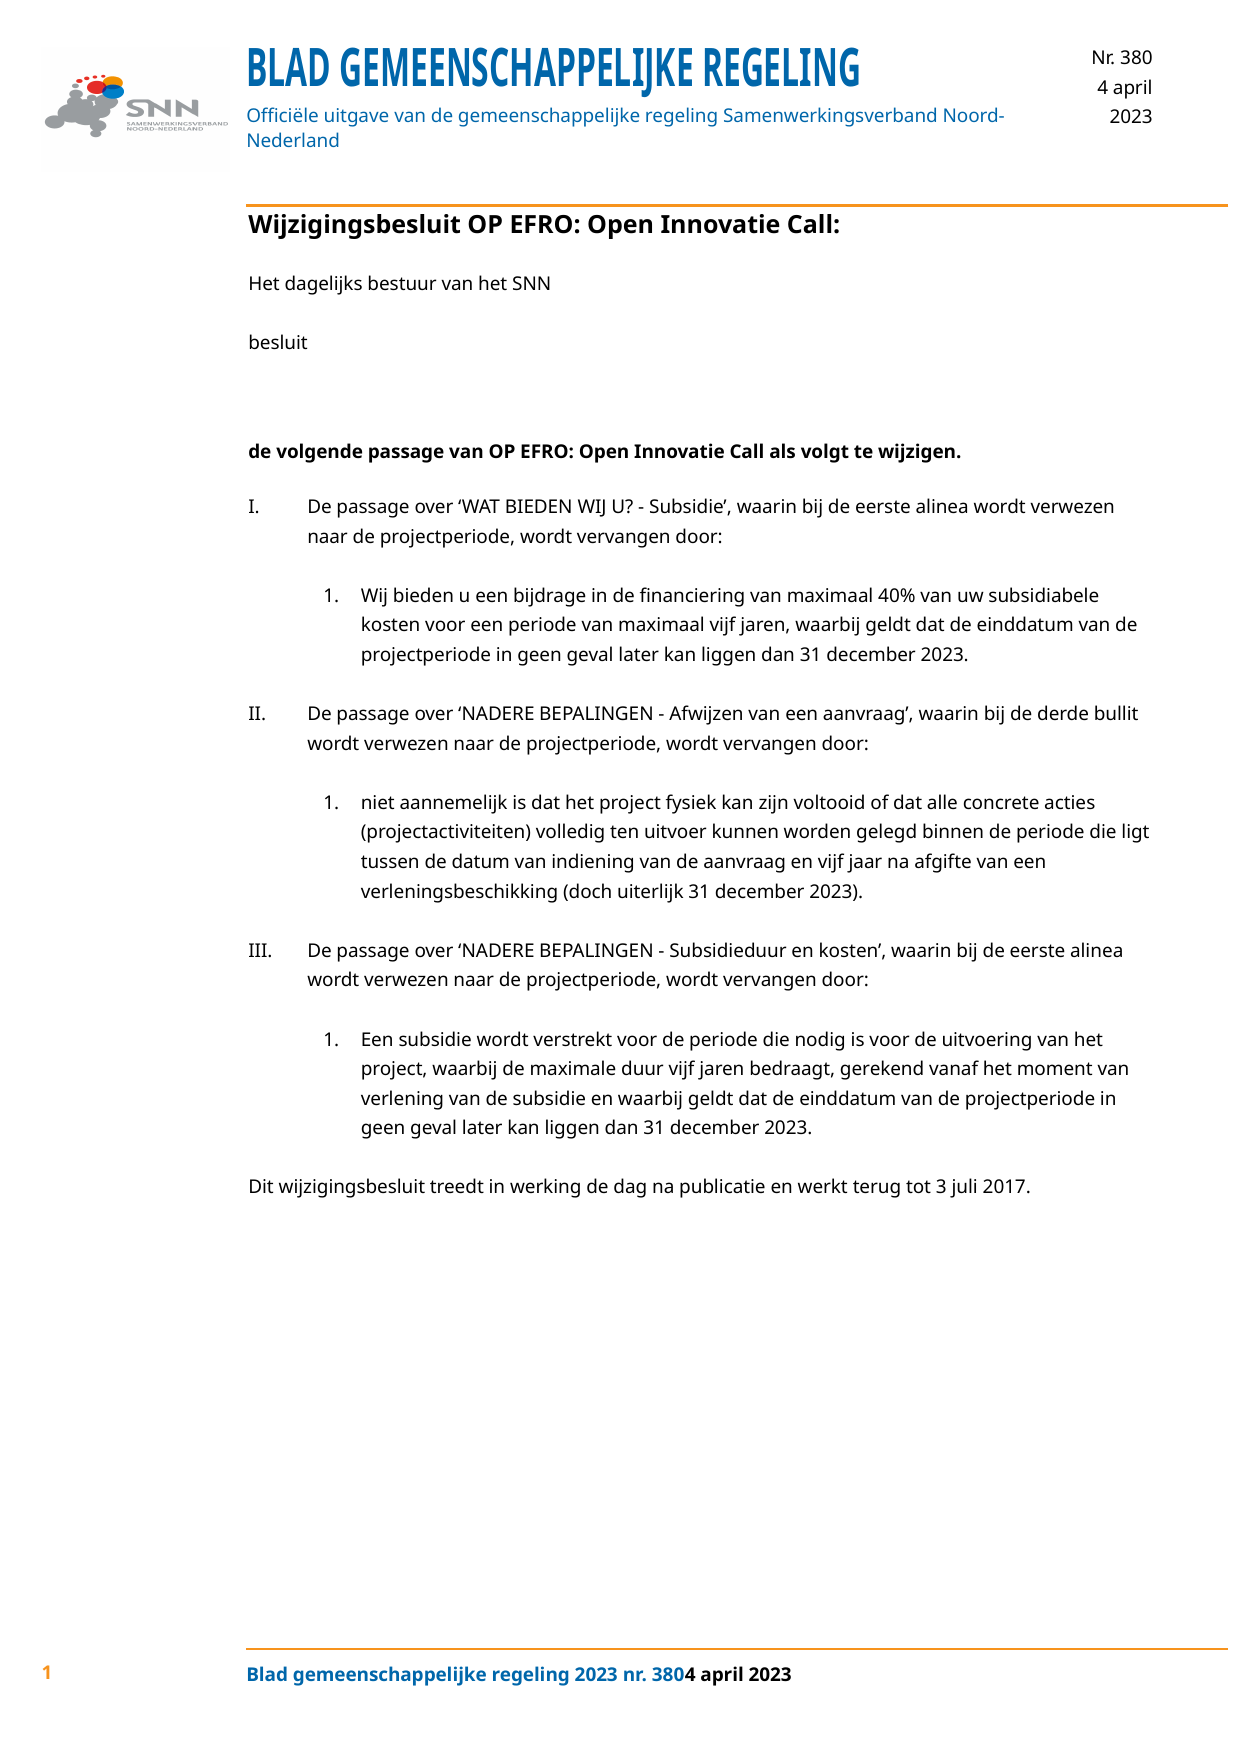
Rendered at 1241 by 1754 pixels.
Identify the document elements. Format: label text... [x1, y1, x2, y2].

text Het dagelijks bestuur van het SNN [248, 270, 1152, 296]
list niet aannemelijk is dat het project fysiek kan zijn voltooid of dat alle concrete acties (projectactiviteiten) volledig ten uitvoer kunnen worden gelegd binnen de periode die ligt tussen de datum van indiening van de aanvraag en vijf jaar na afgifte van een verleningsbeschikking (doch uiterlijk 31 december 2023). [323, 789, 1152, 903]
text besluit [248, 329, 1152, 355]
list De passage over ‘NADERE BEPALINGEN - Subsidieduur en kosten’, waarin bij de eerste alinea wordt verwezen naar de projectperiode, wordt vervangen door: [248, 937, 1152, 992]
text Dit wijzigingsbesluit treedt in werking de dag na publicatie en werkt terug tot 3 juli 2017. [248, 1174, 1152, 1199]
text de volgende passage van OP EFRO: Open Innovatie Call als volgt te wijzigen. [248, 438, 1152, 464]
list De passage over ‘WAT BIEDEN WIJ U? - Subsidie’, waarin bij de eerste alinea wordt verwezen naar de projectperiode, wordt vervangen door: [248, 493, 1152, 548]
list De passage over ‘NADERE BEPALINGEN - Afwijzen van een aanvraag’, waarin bij de derde bullit wordt verwezen naar de projectperiode, wordt vervangen door: [248, 700, 1152, 756]
picture [41, 47, 231, 172]
list Wij bieden u een bijdrage in de financiering van maximaal 40% van uw subsidiabele kosten voor een periode van maximaal vijf jaren, waarbij geldt dat de einddatum van de projectperiode in geen geval later kan liggen dan 31 december 2023. [323, 582, 1152, 667]
list Een subsidie wordt verstrekt voor de periode die nodig is voor de uitvoering van het project, waarbij de maximale duur vijf jaren bedraagt, gerekend vanaf het moment van verlening van de subsidie en waarbij geldt dat de einddatum van de projectperiode in geen geval later kan liggen dan 31 december 2023. [323, 1026, 1152, 1140]
text Wijzigingsbesluit OP EFRO: Open Innovatie Call: [248, 207, 1152, 241]
